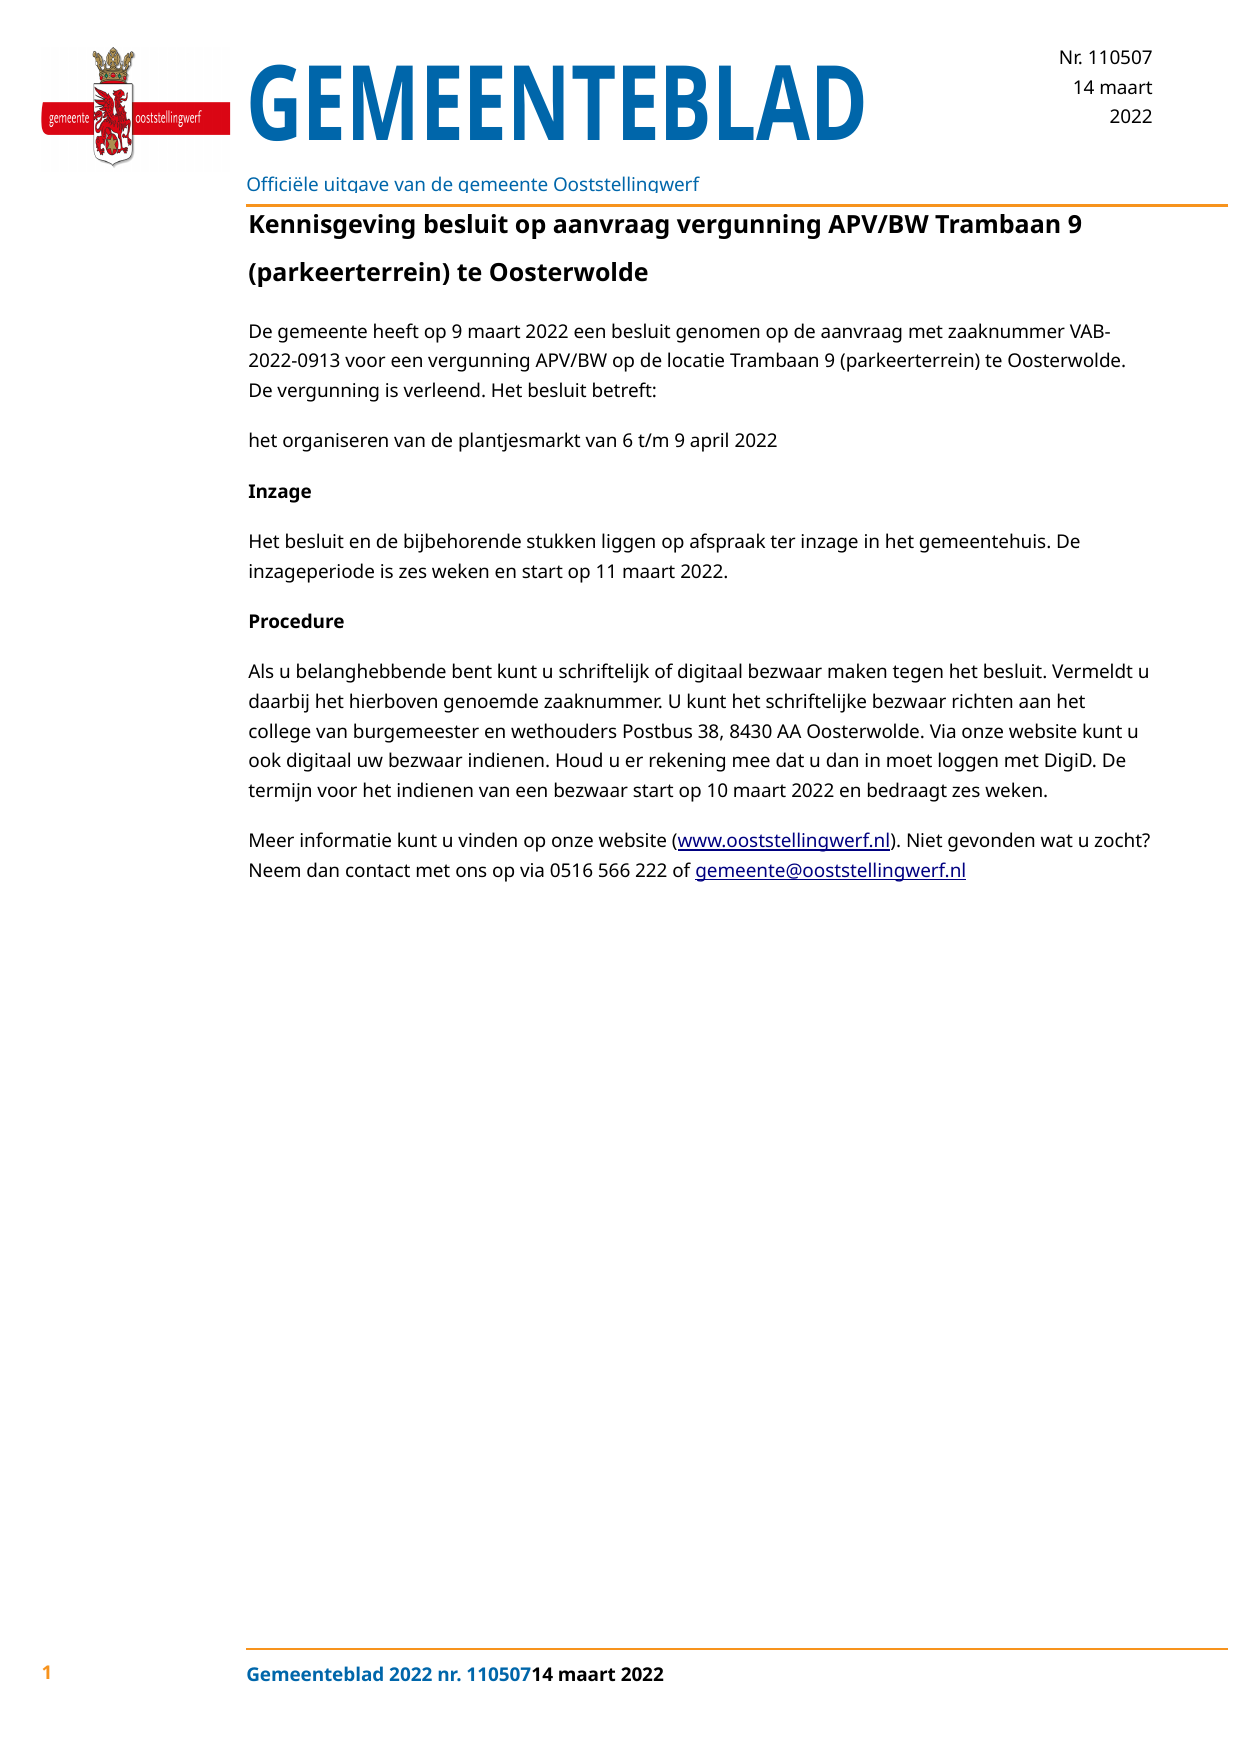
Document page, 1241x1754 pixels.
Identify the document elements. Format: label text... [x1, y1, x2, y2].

text De gemeente heeft op 9 maart 2022 een besluit genomen op de aanvraag met zaaknummer VAB-2022-0913 voor een vergunning APV/BW op de locatie Trambaan 9 (parkeerterrein) te Oosterwolde. De vergunning is verleend. Het besluit betreft: [248, 318, 1152, 403]
text Als u belanghebbende bent kunt u schriftelijk of digitaal bezwaar maken tegen het besluit. Vermeldt u daarbij het hierboven genoemde zaaknummer. U kunt het schriftelijke bezwaar richten aan het college van burgemeester en wethouders Postbus 38, 8430 AA Oosterwolde. Via onze website kunt u ook digitaal uw bezwaar indienen. Houd u er rekening mee dat u dan in moet loggen met DigiD. De termijn voor het indienen van een bezwaar start op 10 maart 2022 en bedraagt zes weken. [248, 659, 1152, 803]
text Het besluit en de bijbehorende stukken liggen op afspraak ter inzage in het gemeentehuis. De inzageperiode is zes weken en start op 11 maart 2022. [248, 528, 1152, 584]
text het organiseren van de plantjesmarkt van 6 t/m 9 april 2022 [248, 427, 1152, 453]
text Kennisgeving besluit op aanvraag vergunning APV/BW Trambaan 9 (parkeerterrein) te Oosterwolde [248, 207, 1152, 288]
text Procedure [248, 608, 1152, 634]
text Inzage [248, 478, 1152, 504]
picture [41, 47, 231, 172]
text Meer informatie kunt u vinden op onze website (www.ooststellingwerf.nl). Niet gevonden wat u zocht? Neem dan contact met ons op via 0516 566 222 of gemeente@ooststellingwerf.nl [248, 827, 1152, 883]
